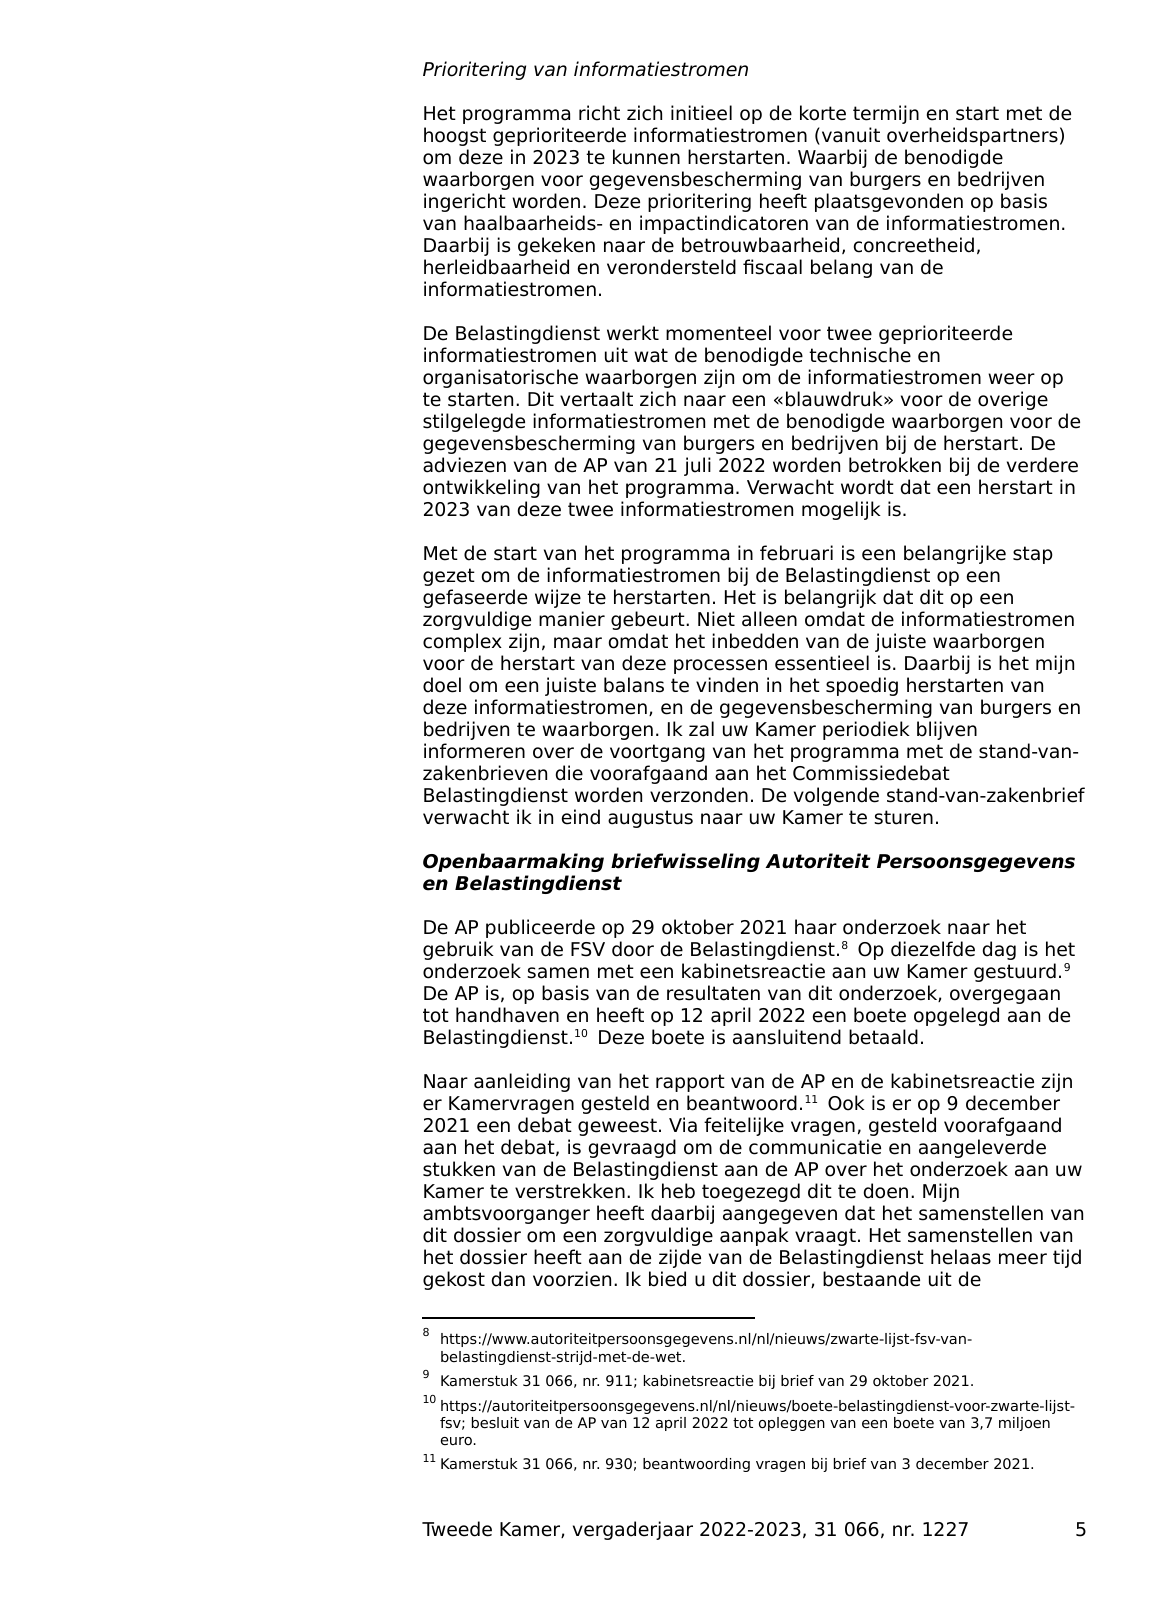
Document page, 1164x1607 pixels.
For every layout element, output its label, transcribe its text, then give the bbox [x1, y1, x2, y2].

text https://www.autoriteitpersoonsgegevens.nl/nl/nieuws/zwarte-lijst-fsv-van-belastingdienst-strijd-met-de-wet. [422, 1327, 1087, 1366]
text De AP publiceerde op 29 oktober 2021 haar onderzoek naar het gebruik van de FSV door de Belastingdienst. Op diezelfde dag is het onderzoek samen met een kabinetsreactie aan uw Kamer gestuurd. De AP is, op basis van de resultaten van dit onderzoek, overgegaan tot handhaven en heeft op 12 april 2022 een boete opgelegd aan de Belastingdienst. Deze boete is aansluitend betaald. [422, 917, 1087, 1049]
text De Belastingdienst werkt momenteel voor twee geprioriteerde informatiestromen uit wat de benodigde technische en organisatorische waarborgen zijn om de informatiestromen weer op te starten. Dit vertaalt zich naar een «blauwdruk» voor de overige stilgelegde informatiestromen met de benodigde waarborgen voor de gegevensbescherming van burgers en bedrijven bij de herstart. De adviezen van de AP van 21 juli 2022 worden betrokken bij de verdere ontwikkeling van het programma. Verwacht wordt dat een herstart in 2023 van deze twee informatiestromen mogelijk is. [422, 323, 1087, 521]
text Naar aanleiding van het rapport van de AP en de kabinetsreactie zijn er Kamervragen gesteld en beantwoord. Ook is er op 9 december 2021 een debat geweest. Via feitelijke vragen, gesteld voorafgaand aan het debat, is gevraagd om de communicatie en aangeleverde stukken van de Belastingdienst aan de AP over het onderzoek aan uw Kamer te verstrekken. Ik heb toegezegd dit te doen. Mijn ambtsvoorganger heeft daarbij aangegeven dat het samenstellen van dit dossier om een zorgvuldige aanpak vraagt. Het samenstellen van het dossier heeft aan de zijde van de Belastingdienst helaas meer tijd gekost dan voorzien. Ik bied u dit dossier, bestaande uit de [422, 1071, 1087, 1291]
text Kamerstuk 31 066, nr. 911; kabinetsreactie bij brief van 29 oktober 2021. [422, 1368, 1087, 1391]
subtitle Prioritering van informatiestromen [422, 59, 1087, 81]
text Met de start van het programma in februari is een belangrijke stap gezet om de informatiestromen bij de Belastingdienst op een gefaseerde wijze te herstarten. Het is belangrijk dat dit op een zorgvuldige manier gebeurt. Niet alleen omdat de informatiestromen complex zijn, maar omdat het inbedden van de juiste waarborgen voor de herstart van deze processen essentieel is. Daarbij is het mijn doel om een juiste balans te vinden in het spoedig herstarten van deze informatiestromen, en de gegevensbescherming van burgers en bedrijven te waarborgen. Ik zal uw Kamer periodiek blijven informeren over de voortgang van het programma met de stand-van-zakenbrieven die voorafgaand aan het Commissiedebat Belastingdienst worden verzonden. De volgende stand-van-zakenbrief verwacht ik in eind augustus naar uw Kamer te sturen. [422, 543, 1087, 829]
text https://autoriteitpersoonsgegevens.nl/nl/nieuws/boete-belastingdienst-voor-zwarte-lijst-fsv; besluit van de AP van 12 april 2022 tot opleggen van een boete van 3,7 miljoen euro. [422, 1393, 1087, 1449]
text Kamerstuk 31 066, nr. 930; beantwoording vragen bij brief van 3 december 2021. [422, 1452, 1087, 1474]
subtitle Openbaarmaking briefwisseling Autoriteit Persoonsgegevens en Belastingdienst [422, 851, 1087, 895]
text Het programma richt zich initieel op de korte termijn en start met de hoogst geprioriteerde informatiestromen (vanuit overheidspartners) om deze in 2023 te kunnen herstarten. Waarbij de benodigde waarborgen voor gegevensbescherming van burgers en bedrijven ingericht worden. Deze prioritering heeft plaatsgevonden op basis van haalbaarheids- en impactindicatoren van de informatiestromen. Daarbij is gekeken naar de betrouwbaarheid, concreetheid, herleidbaarheid en verondersteld fiscaal belang van de informatiestromen. [422, 103, 1087, 301]
